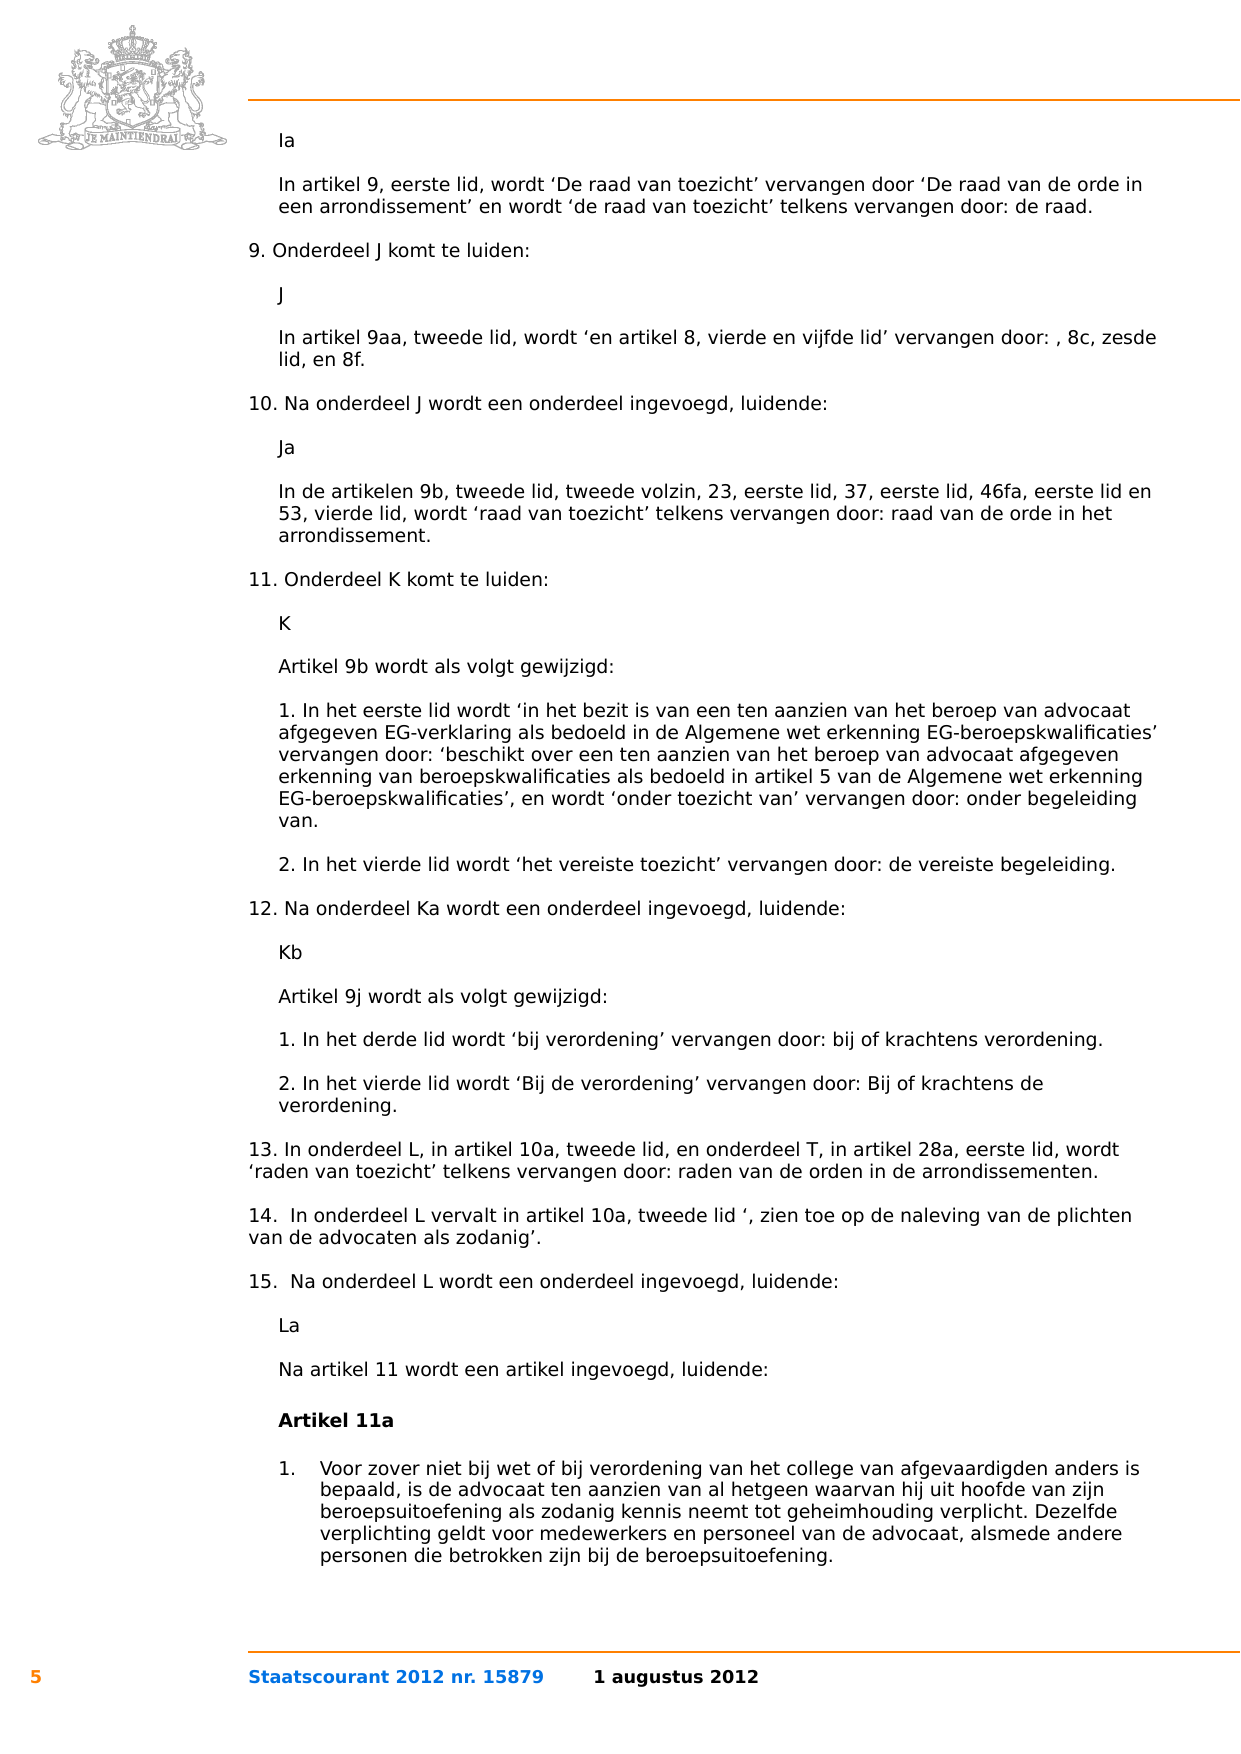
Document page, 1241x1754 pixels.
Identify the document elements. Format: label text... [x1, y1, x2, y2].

subtitle Artikel 11a [278, 1410, 1163, 1432]
text 1. In het derde lid wordt ‘bij verordening’ vervangen door: bij of krachtens verordening. [278, 1029, 1163, 1051]
text K [278, 612, 1163, 634]
text 10. Na onderdeel J wordt een onderdeel ingevoegd, luidende: [248, 393, 1163, 415]
text J [278, 283, 1163, 305]
text In artikel 9, eerste lid, wordt ‘De raad van toezicht’ vervangen door ‘De raad van de orde in een arrondissement’ en wordt ‘de raad van toezicht’ telkens vervangen door: de raad. [278, 174, 1163, 218]
text 9. Onderdeel J komt te luiden: [248, 239, 1163, 262]
text In de artikelen 9b, tweede lid, tweede volzin, 23, eerste lid, 37, eerste lid, 46fa, eerste lid en 53, vierde lid, wordt ‘raad van toezicht’ telkens vervangen door: raad van de orde in het arrondissement. [278, 481, 1163, 547]
text 2. In het vierde lid wordt ‘het vereiste toezicht’ vervangen door: de vereiste begeleiding. [278, 854, 1163, 876]
text 11. Onderdeel K komt te luiden: [248, 569, 1163, 591]
text Kb [278, 942, 1163, 964]
text 15. Na onderdeel L wordt een onderdeel ingevoegd, luidende: [248, 1271, 1163, 1293]
text La [278, 1314, 1163, 1337]
text 14. In onderdeel L vervalt in artikel 10a, tweede lid ‘, zien toe op de naleving van de plichten van de advocaten als zodanig’. [248, 1205, 1163, 1249]
text 12. Na onderdeel Ka wordt een onderdeel ingevoegd, luidende: [248, 898, 1163, 920]
text 2. In het vierde lid wordt ‘Bij de verordening’ vervangen door: Bij of krachtens de verordening. [278, 1073, 1163, 1117]
text In artikel 9aa, tweede lid, wordt ‘en artikel 8, vierde en vijfde lid’ vervangen door: , 8c, zesde lid, en 8f. [278, 327, 1163, 371]
text Artikel 9b wordt als volgt gewijzigd: [278, 656, 1163, 678]
text Ia [278, 130, 1163, 152]
text Ja [278, 437, 1163, 459]
picture [38, 25, 227, 150]
text 1. In het eerste lid wordt ‘in het bezit is van een ten aanzien van het beroep van advocaat afgegeven EG-verklaring als bedoeld in de Algemene wet erkenning EG-beroepskwalificaties’ vervangen door: ‘beschikt over een ten aanzien van het beroep van advocaat afgegeven erkenning van beroepskwalificaties als bedoeld in artikel 5 van de Algemene wet erkenning EG-beroepskwalificaties’, en wordt ‘onder toezicht van’ vervangen door: onder begeleiding van. [278, 700, 1163, 832]
text Artikel 9j wordt als volgt gewijzigd: [278, 986, 1163, 1007]
text Na artikel 11 wordt een artikel ingevoegd, luidende: [278, 1358, 1163, 1380]
text 1. Voor zover niet bij wet of bij verordening van het college van afgevaardigden anders is bepaald, is de advocaat ten aanzien van al hetgeen waarvan hij uit hoofde van zijn beroepsuitoefening als zodanig kennis neemt tot geheimhouding verplicht. Dezelfde verplichting geldt voor medewerkers en personeel van de advocaat, alsmede andere personen die betrokken zijn bij de beroepsuitoefening. [278, 1457, 1163, 1567]
text 13. In onderdeel L, in artikel 10a, tweede lid, en onderdeel T, in artikel 28a, eerste lid, wordt ‘raden van toezicht’ telkens vervangen door: raden van de orden in de arrondissementen. [248, 1139, 1163, 1183]
